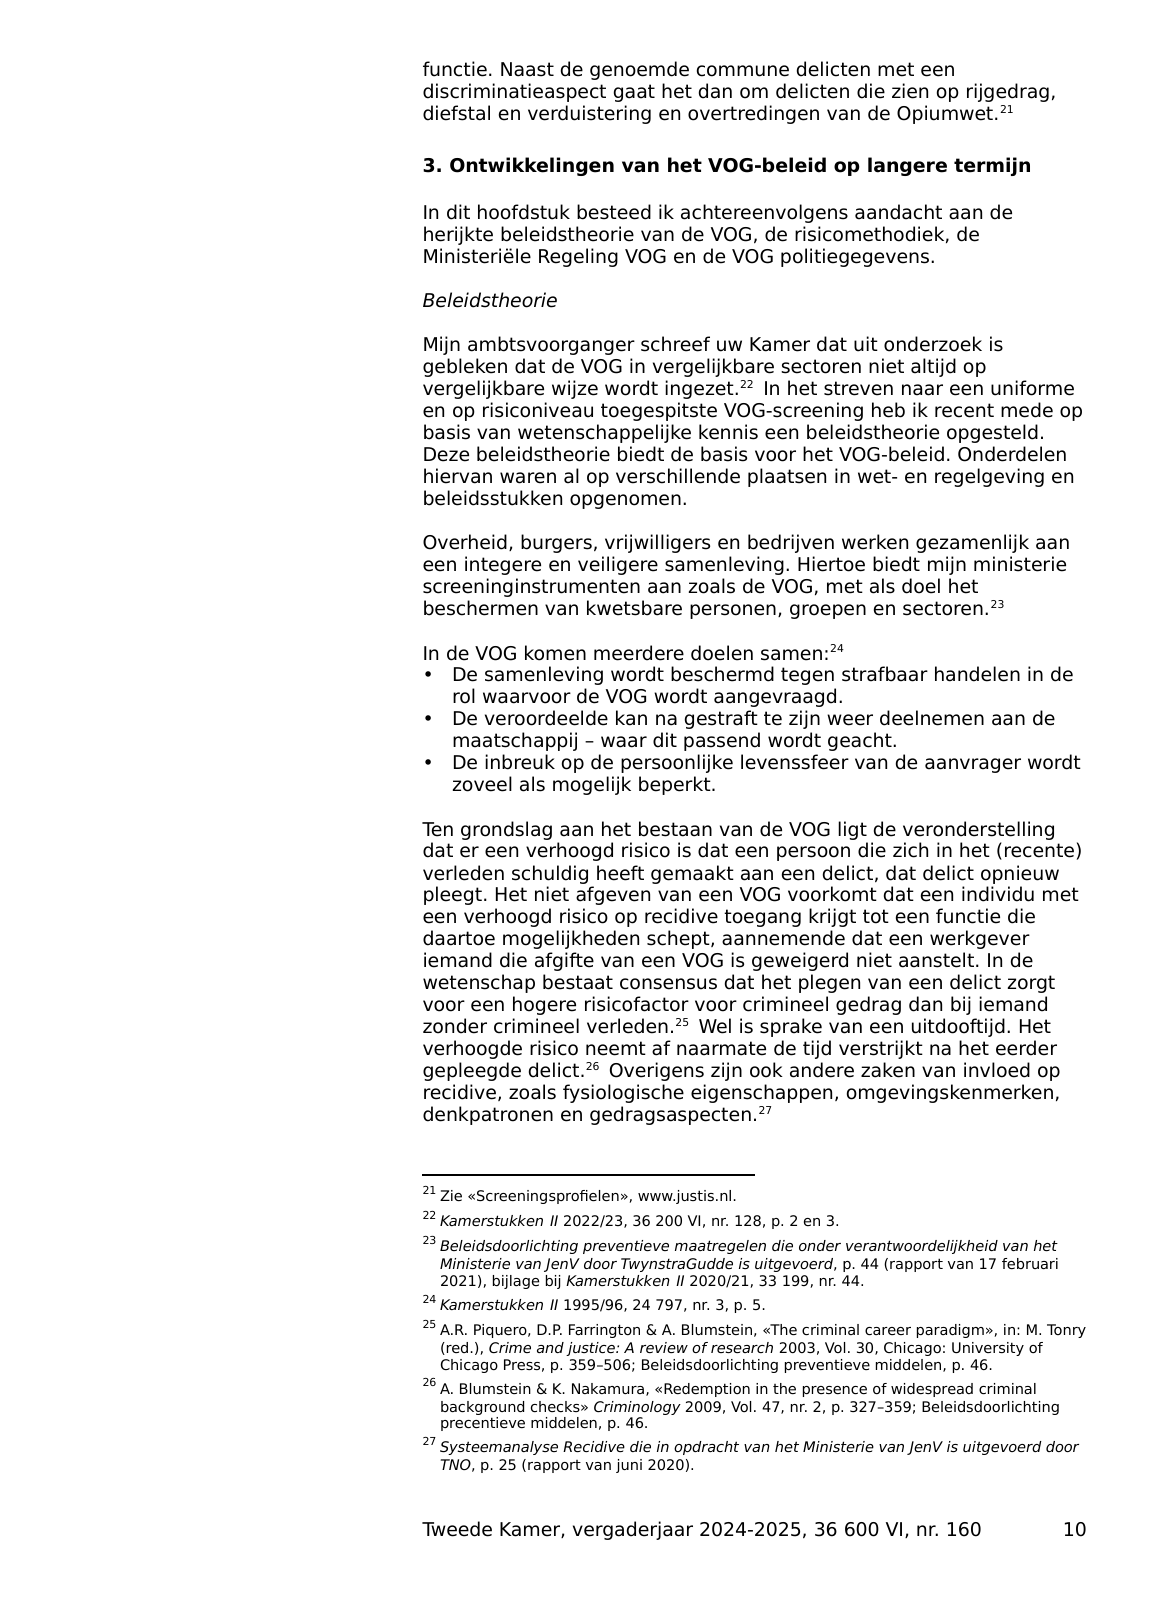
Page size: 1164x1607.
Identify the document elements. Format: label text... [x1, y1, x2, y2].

text Mijn ambtsvoorganger schreef uw Kamer dat uit onderzoek is gebleken dat de VOG in vergelijkbare sectoren niet altijd op vergelijkbare wijze wordt ingezet. In het streven naar een uniforme en op risiconiveau toegespitste VOG-screening heb ik recent mede op basis van wetenschappelijke kennis een beleidstheorie opgesteld. Deze beleidstheorie biedt de basis voor het VOG-beleid. Onderdelen hiervan waren al op verschillende plaatsen in wet- en regelgeving en beleidsstukken opgenomen. [422, 334, 1087, 510]
text Beleidsdoorlichting preventieve maatregelen die onder verantwoordelijkheid van het Ministerie van JenV door TwynstraGudde is uitgevoerd, p. 44 (rapport van 17 februari 2021), bijlage bij Kamerstukken II 2020/21, 33 199, nr. 44. [422, 1234, 1087, 1290]
text • De samenleving wordt beschermd tegen strafbaar handelen in de rol waarvoor de VOG wordt aangevraagd. [422, 664, 1087, 708]
text Ten grondslag aan het bestaan van de VOG ligt de veronderstelling dat er een verhoogd risico is dat een persoon die zich in het (recente) verleden schuldig heeft gemaakt aan een delict, dat delict opnieuw pleegt. Het niet afgeven van een VOG voorkomt dat een individu met een verhoogd risico op recidive toegang krijgt tot een functie die daartoe mogelijkheden schept, aannemende dat een werkgever iemand die afgifte van een VOG is geweigerd niet aanstelt. In de wetenschap bestaat consensus dat het plegen van een delict zorgt voor een hogere risicofactor voor crimineel gedrag dan bij iemand zonder crimineel verleden. Wel is sprake van een uitdooftijd. Het verhoogde risico neemt af naarmate de tijd verstrijkt na het eerder gepleegde delict. Overigens zijn ook andere zaken van invloed op recidive, zoals fysiologische eigenschappen, omgevingskenmerken, denkpatronen en gedragsaspecten. [422, 818, 1087, 1126]
text Overheid, burgers, vrijwilligers en bedrijven werken gezamenlijk aan een integere en veiligere samenleving. Hiertoe biedt mijn ministerie screeninginstrumenten aan zoals de VOG, met als doel het beschermen van kwetsbare personen, groepen en sectoren. [422, 532, 1087, 620]
text Kamerstukken II 1995/96, 24 797, nr. 3, p. 5. [422, 1293, 1087, 1315]
text In de VOG komen meerdere doelen samen: [422, 642, 1087, 664]
text A. Blumstein & K. Nakamura, «Redemption in the presence of widespread criminal background checks» Criminology 2009, Vol. 47, nr. 2, p. 327–359; Beleidsdoorlichting precentieve middelen, p. 46. [422, 1377, 1087, 1432]
text • De inbreuk op de persoonlijke levenssfeer van de aanvrager wordt zoveel als mogelijk beperkt. [422, 752, 1087, 796]
text A.R. Piquero, D.P. Farrington & A. Blumstein, «The criminal career paradigm», in: M. Tonry (red.), Crime and justice: A review of research 2003, Vol. 30, Chicago: University of Chicago Press, p. 359–506; Beleidsdoorlichting preventieve middelen, p. 46. [422, 1318, 1087, 1374]
text Zie «Screeningsprofielen», www.justis.nl. [422, 1184, 1087, 1206]
text Systeemanalyse Recidive die in opdracht van het Ministerie van JenV is uitgevoerd door TNO, p. 25 (rapport van juni 2020). [422, 1435, 1087, 1474]
text functie. Naast de genoemde commune delicten met een discriminatieaspect gaat het dan om delicten die zien op rijgedrag, diefstal en verduistering en overtredingen van de Opiumwet. [422, 59, 1087, 125]
text In dit hoofdstuk besteed ik achtereenvolgens aandacht aan de herijkte beleidstheorie van de VOG, de risicomethodiek, de Ministeriële Regeling VOG en de VOG politiegegevens. [422, 202, 1087, 268]
text Kamerstukken II 2022/23, 36 200 VI, nr. 128, p. 2 en 3. [422, 1209, 1087, 1231]
subtitle Beleidstheorie [422, 290, 1087, 312]
subtitle 3. Ontwikkelingen van het VOG-beleid op langere termijn [422, 155, 1087, 177]
text • De veroordeelde kan na gestraft te zijn weer deelnemen aan de maatschappij – waar dit passend wordt geacht. [422, 708, 1087, 752]
